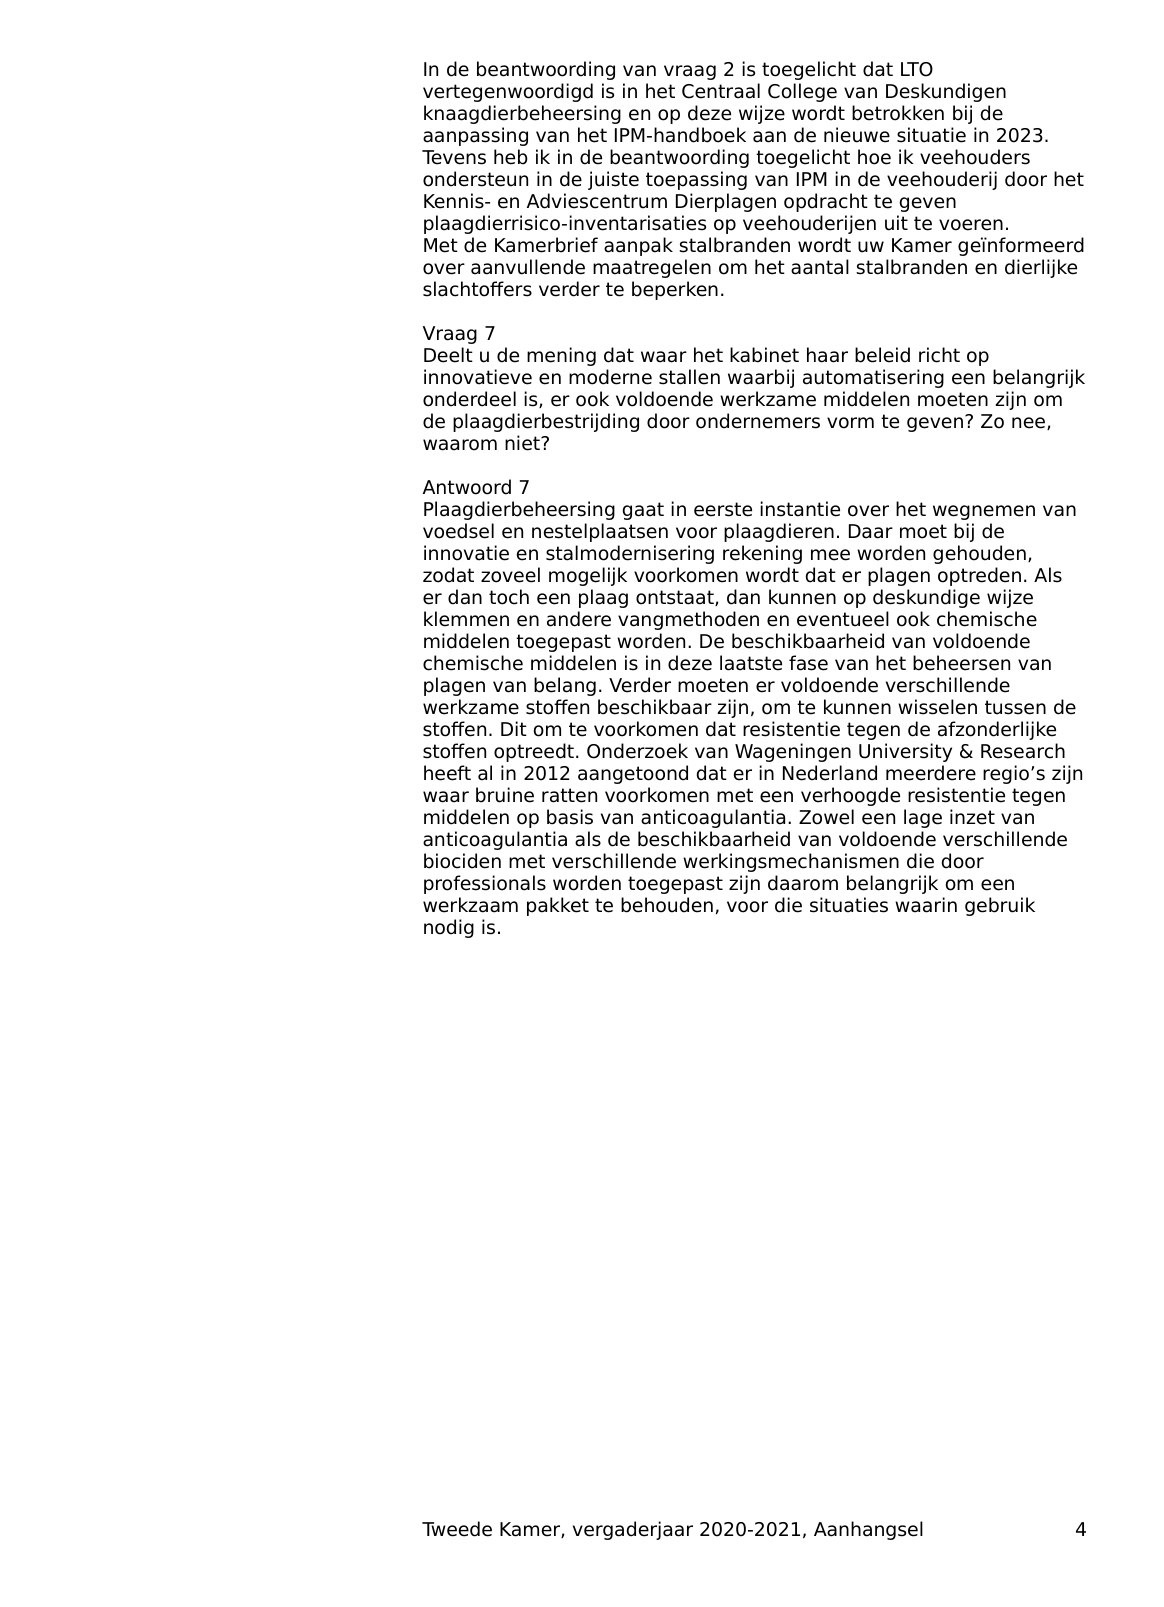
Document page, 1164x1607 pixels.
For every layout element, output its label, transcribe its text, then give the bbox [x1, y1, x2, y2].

text In de beantwoording van vraag 2 is toegelicht dat LTO vertegenwoordigd is in het Centraal College van Deskundigen knaagdierbeheersing en op deze wijze wordt betrokken bij de aanpassing van het IPM-handboek aan de nieuwe situatie in 2023. Tevens heb ik in de beantwoording toegelicht hoe ik veehouders ondersteun in de juiste toepassing van IPM in de veehouderij door het Kennis- en Adviescentrum Dierplagen opdracht te geven plaagdierrisico-inventarisaties op veehouderijen uit te voeren. [422, 59, 1087, 235]
text Plaagdierbeheersing gaat in eerste instantie over het wegnemen van voedsel en nestelplaatsen voor plaagdieren. Daar moet bij de innovatie en stalmodernisering rekening mee worden gehouden, zodat zoveel mogelijk voorkomen wordt dat er plagen optreden. Als er dan toch een plaag ontstaat, dan kunnen op deskundige wijze klemmen en andere vangmethoden en eventueel ook chemische middelen toegepast worden. De beschikbaarheid van voldoende chemische middelen is in deze laatste fase van het beheersen van plagen van belang. Verder moeten er voldoende verschillende werkzame stoffen beschikbaar zijn, om te kunnen wisselen tussen de stoffen. Dit om te voorkomen dat resistentie tegen de afzonderlijke stoffen optreedt. Onderzoek van Wageningen University & Research heeft al in 2012 aangetoond dat er in Nederland meerdere regio’s zijn waar bruine ratten voorkomen met een verhoogde resistentie tegen middelen op basis van anticoagulantia. Zowel een lage inzet van anticoagulantia als de beschikbaarheid van voldoende verschillende biociden met verschillende werkingsmechanismen die door professionals worden toegepast zijn daarom belangrijk om een werkzaam pakket te behouden, voor die situaties waarin gebruik nodig is. [422, 499, 1087, 939]
text Met de Kamerbrief aanpak stalbranden wordt uw Kamer geïnformeerd over aanvullende maatregelen om het aantal stalbranden en dierlijke slachtoffers verder te beperken. [422, 235, 1087, 301]
text Vraag 7 [422, 323, 1087, 345]
text Antwoord 7 [422, 477, 1087, 499]
text Deelt u de mening dat waar het kabinet haar beleid richt op innovatieve en moderne stallen waarbij automatisering een belangrijk onderdeel is, er ook voldoende werkzame middelen moeten zijn om de plaagdierbestrijding door ondernemers vorm te geven? Zo nee, waarom niet? [422, 345, 1087, 455]
